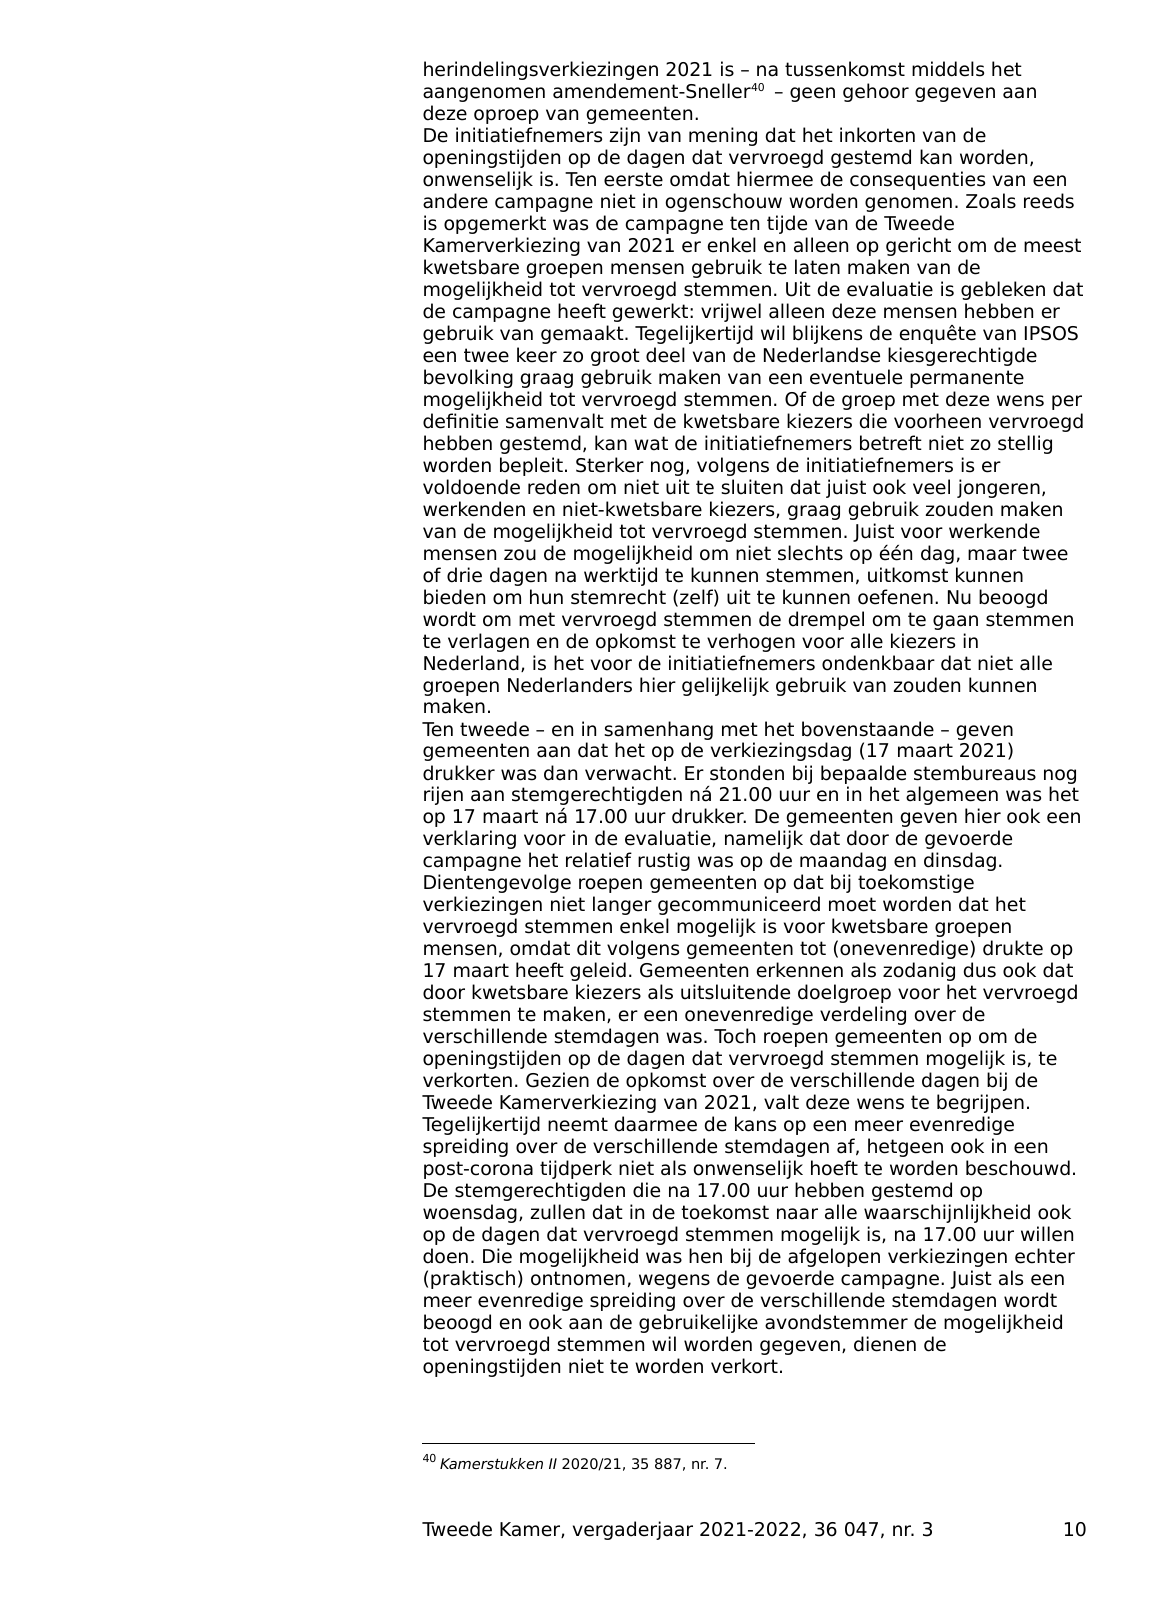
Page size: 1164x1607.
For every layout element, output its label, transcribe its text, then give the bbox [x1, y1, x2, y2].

text Kamerstukken II 2020/21, 35 887, nr. 7. [422, 1452, 1087, 1474]
text Ten tweede – en in samenhang met het bovenstaande – geven gemeenten aan dat het op de verkiezingsdag (17 maart 2021) drukker was dan verwacht. Er stonden bij bepaalde stembureaus nog rijen aan stemgerechtigden ná 21.00 uur en in het algemeen was het op 17 maart ná 17.00 uur drukker. De gemeenten geven hier ook een verklaring voor in de evaluatie, namelijk dat door de gevoerde campagne het relatief rustig was op de maandag en dinsdag. Dientengevolge roepen gemeenten op dat bij toekomstige verkiezingen niet langer gecommuniceerd moet worden dat het vervroegd stemmen enkel mogelijk is voor kwetsbare groepen mensen, omdat dit volgens gemeenten tot (onevenredige) drukte op 17 maart heeft geleid. Gemeenten erkennen als zodanig dus ook dat door kwetsbare kiezers als uitsluitende doelgroep voor het vervroegd stemmen te maken, er een onevenredige verdeling over de verschillende stemdagen was. Toch roepen gemeenten op om de openingstijden op de dagen dat vervroegd stemmen mogelijk is, te verkorten. Gezien de opkomst over de verschillende dagen bij de Tweede Kamerverkiezing van 2021, valt deze wens te begrijpen. Tegelijkertijd neemt daarmee de kans op een meer evenredige spreiding over de verschillende stemdagen af, hetgeen ook in een post-corona tijdperk niet als onwenselijk hoeft te worden beschouwd. De stemgerechtigden die na 17.00 uur hebben gestemd op woensdag, zullen dat in de toekomst naar alle waarschijnlijkheid ook op de dagen dat vervroegd stemmen mogelijk is, na 17.00 uur willen doen. Die mogelijkheid was hen bij de afgelopen verkiezingen echter (praktisch) ontnomen, wegens de gevoerde campagne. Juist als een meer evenredige spreiding over de verschillende stemdagen wordt beoogd en ook aan de gebruikelijke avondstemmer de mogelijkheid tot vervroegd stemmen wil worden gegeven, dienen de openingstijden niet te worden verkort. [422, 718, 1087, 1378]
text herindelingsverkiezingen 2021 is – na tussenkomst middels het aangenomen amendement-Sneller – geen gehoor gegeven aan deze oproep van gemeenten. [422, 59, 1087, 125]
text De initiatiefnemers zijn van mening dat het inkorten van de openingstijden op de dagen dat vervroegd gestemd kan worden, onwenselijk is. Ten eerste omdat hiermee de consequenties van een andere campagne niet in ogenschouw worden genomen. Zoals reeds is opgemerkt was de campagne ten tijde van de Tweede Kamerverkiezing van 2021 er enkel en alleen op gericht om de meest kwetsbare groepen mensen gebruik te laten maken van de mogelijkheid tot vervroegd stemmen. Uit de evaluatie is gebleken dat de campagne heeft gewerkt: vrijwel alleen deze mensen hebben er gebruik van gemaakt. Tegelijkertijd wil blijkens de enquête van IPSOS een twee keer zo groot deel van de Nederlandse kiesgerechtigde bevolking graag gebruik maken van een eventuele permanente mogelijkheid tot vervroegd stemmen. Of de groep met deze wens per definitie samenvalt met de kwetsbare kiezers die voorheen vervroegd hebben gestemd, kan wat de initiatiefnemers betreft niet zo stellig worden bepleit. Sterker nog, volgens de initiatiefnemers is er voldoende reden om niet uit te sluiten dat juist ook veel jongeren, werkenden en niet-kwetsbare kiezers, graag gebruik zouden maken van de mogelijkheid tot vervroegd stemmen. Juist voor werkende mensen zou de mogelijkheid om niet slechts op één dag, maar twee of drie dagen na werktijd te kunnen stemmen, uitkomst kunnen bieden om hun stemrecht (zelf) uit te kunnen oefenen. Nu beoogd wordt om met vervroegd stemmen de drempel om te gaan stemmen te verlagen en de opkomst te verhogen voor alle kiezers in Nederland, is het voor de initiatiefnemers ondenkbaar dat niet alle groepen Nederlanders hier gelijkelijk gebruik van zouden kunnen maken. [422, 125, 1087, 718]
